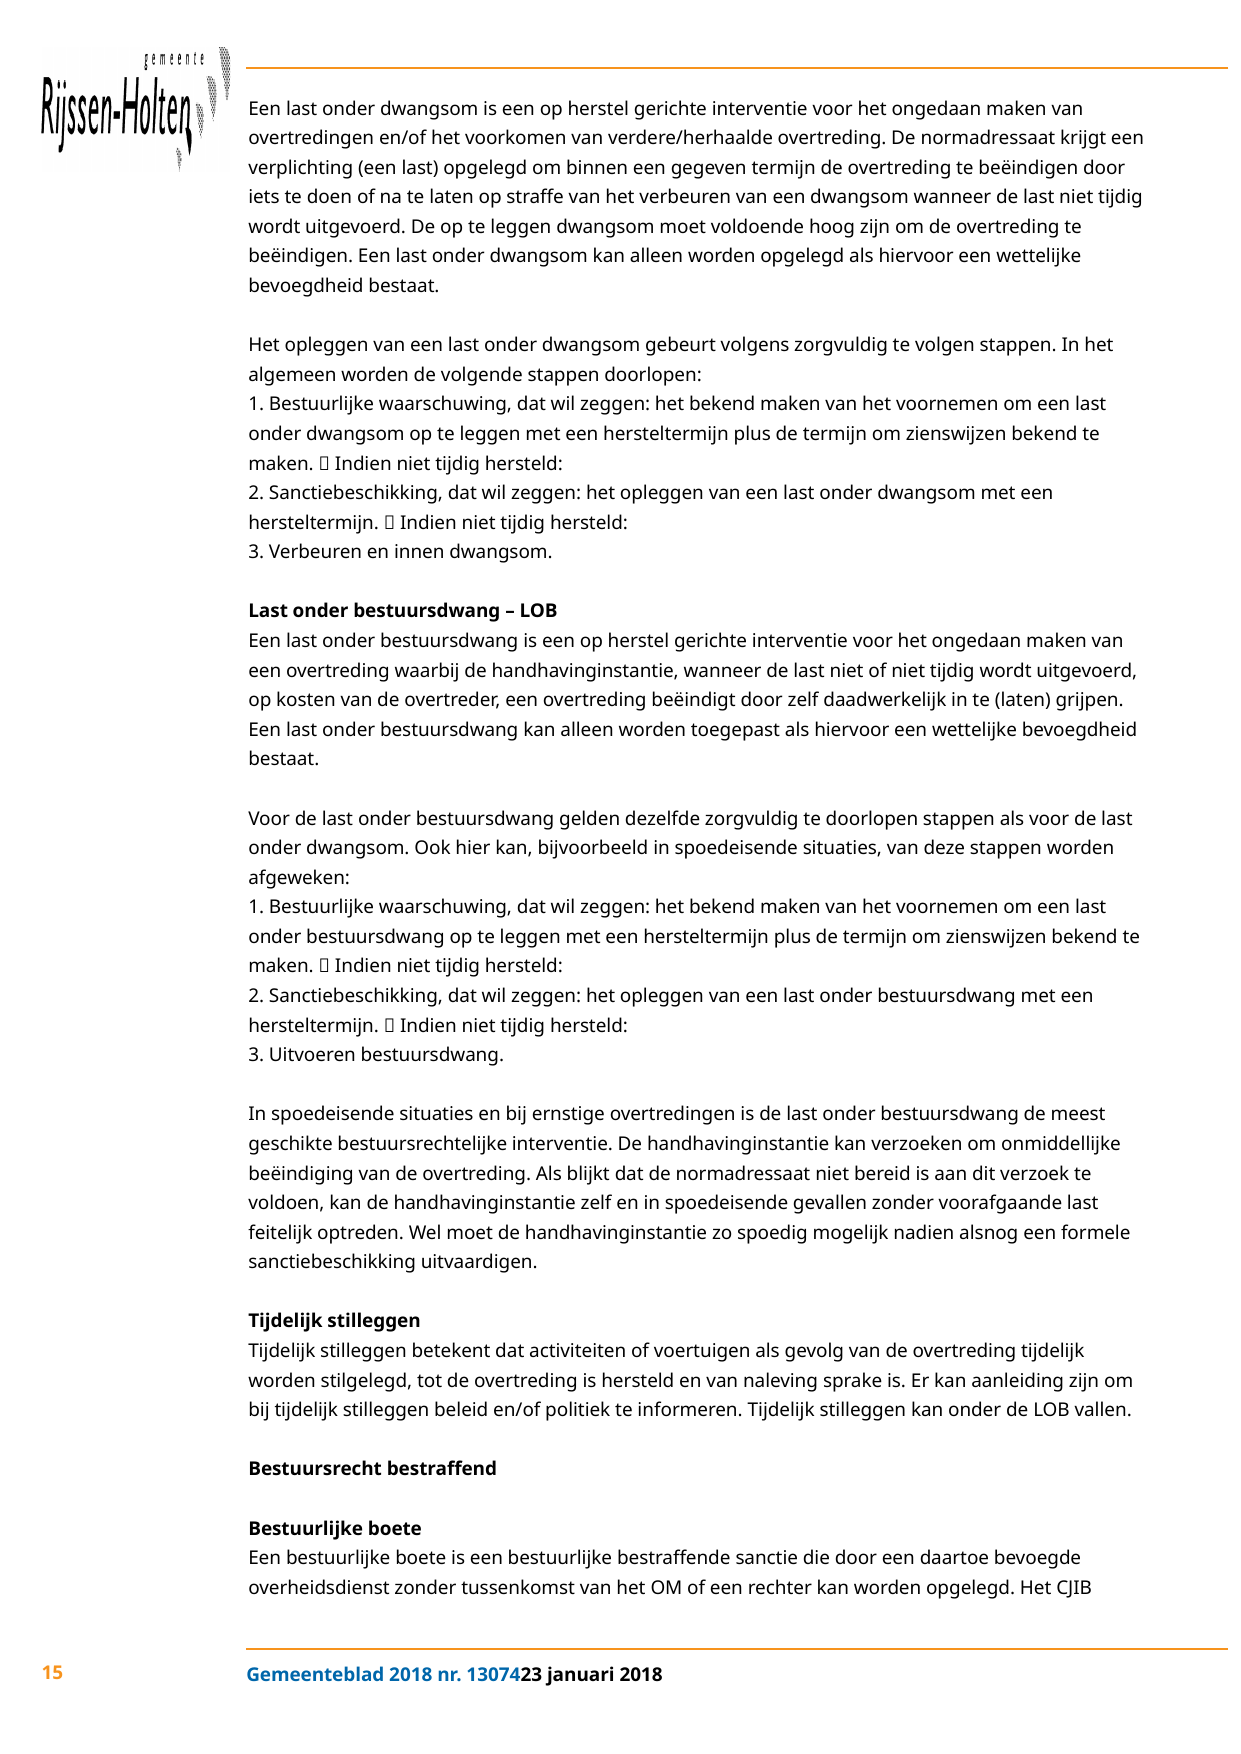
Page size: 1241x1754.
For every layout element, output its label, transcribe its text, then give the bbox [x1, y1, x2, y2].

text Voor de last onder bestuursdwang gelden dezelfde zorgvuldig te doorlopen stappen als voor de last onder dwangsom. Ook hier kan, bijvoorbeeld in spoedeisende situaties, van deze stappen worden afgeweken: [248, 805, 1152, 890]
text 1. Bestuurlijke waarschuwing, dat wil zeggen: het bekend maken van het voornemen om een last onder bestuursdwang op te leggen met een hersteltermijn plus de termijn om zienswijzen bekend te maken.  Indien niet tijdig hersteld: [248, 893, 1152, 978]
text Bestuursrecht bestraffend [248, 1456, 1152, 1481]
text Bestuurlijke boete [248, 1515, 1152, 1541]
picture [41, 47, 231, 172]
text 1. Bestuurlijke waarschuwing, dat wil zeggen: het bekend maken van het voornemen om een last onder dwangsom op te leggen met een hersteltermijn plus de termijn om zienswijzen bekend te maken.  Indien niet tijdig hersteld: [248, 391, 1152, 476]
text Een bestuurlijke boete is een bestuurlijke bestraffende sanctie die door een daartoe bevoegde overheidsdienst zonder tussenkomst van het OM of een rechter kan worden opgelegd. Het CJIB [248, 1544, 1152, 1600]
text 2. Sanctiebeschikking, dat wil zeggen: het opleggen van een last onder bestuursdwang met een hersteltermijn.  Indien niet tijdig hersteld: [248, 982, 1152, 1038]
text 2. Sanctiebeschikking, dat wil zeggen: het opleggen van een last onder dwangsom met een hersteltermijn.  Indien niet tijdig hersteld: [248, 479, 1152, 535]
text Tijdelijk stilleggen betekent dat activiteiten of voertuigen als gevolg van de overtreding tijdelijk worden stilgelegd, tot de overtreding is hersteld en van naleving sprake is. Er kan aanleiding zijn om bij tijdelijk stilleggen beleid en/of politiek te informeren. Tijdelijk stilleggen kan onder de LOB vallen. [248, 1337, 1152, 1422]
text 3. Verbeuren en innen dwangsom. [248, 538, 1152, 564]
text Een last onder dwangsom is een op herstel gerichte interventie voor het ongedaan maken van overtredingen en/of het voorkomen van verdere/herhaalde overtreding. De normadressaat krijgt een verplichting (een last) opgelegd om binnen een gegeven termijn de overtreding te beëindigen door iets te doen of na te laten op straffe van het verbeuren van een dwangsom wanneer de last niet tijdig wordt uitgevoerd. De op te leggen dwangsom moet voldoende hoog zijn om de overtreding te beëindigen. Een last onder dwangsom kan alleen worden opgelegd als hiervoor een wettelijke bevoegdheid bestaat. [248, 95, 1152, 298]
text Last onder bestuursdwang – LOB [248, 598, 1152, 623]
text Het opleggen van een last onder dwangsom gebeurt volgens zorgvuldig te volgen stappen. In het algemeen worden de volgende stappen doorlopen: [248, 331, 1152, 387]
text In spoedeisende situaties en bij ernstige overtredingen is de last onder bestuursdwang de meest geschikte bestuursrechtelijke interventie. De handhavinginstantie kan verzoeken om onmiddellijke beëindiging van de overtreding. Als blijkt dat de normadressaat niet bereid is aan dit verzoek te voldoen, kan de handhavinginstantie zelf en in spoedeisende gevallen zonder voorafgaande last feitelijk optreden. Wel moet de handhavinginstantie zo spoedig mogelijk nadien alsnog een formele sanctiebeschikking uitvaardigen. [248, 1101, 1152, 1274]
text 3. Uitvoeren bestuursdwang. [248, 1041, 1152, 1067]
text Tijdelijk stilleggen [248, 1308, 1152, 1333]
text Een last onder bestuursdwang is een op herstel gerichte interventie voor het ongedaan maken van een overtreding waarbij de handhavinginstantie, wanneer de last niet of niet tijdig wordt uitgevoerd, op kosten van de overtreder, een overtreding beëindigt door zelf daadwerkelijk in te (laten) grijpen. Een last onder bestuursdwang kan alleen worden toegepast als hiervoor een wettelijke bevoegdheid bestaat. [248, 627, 1152, 771]
